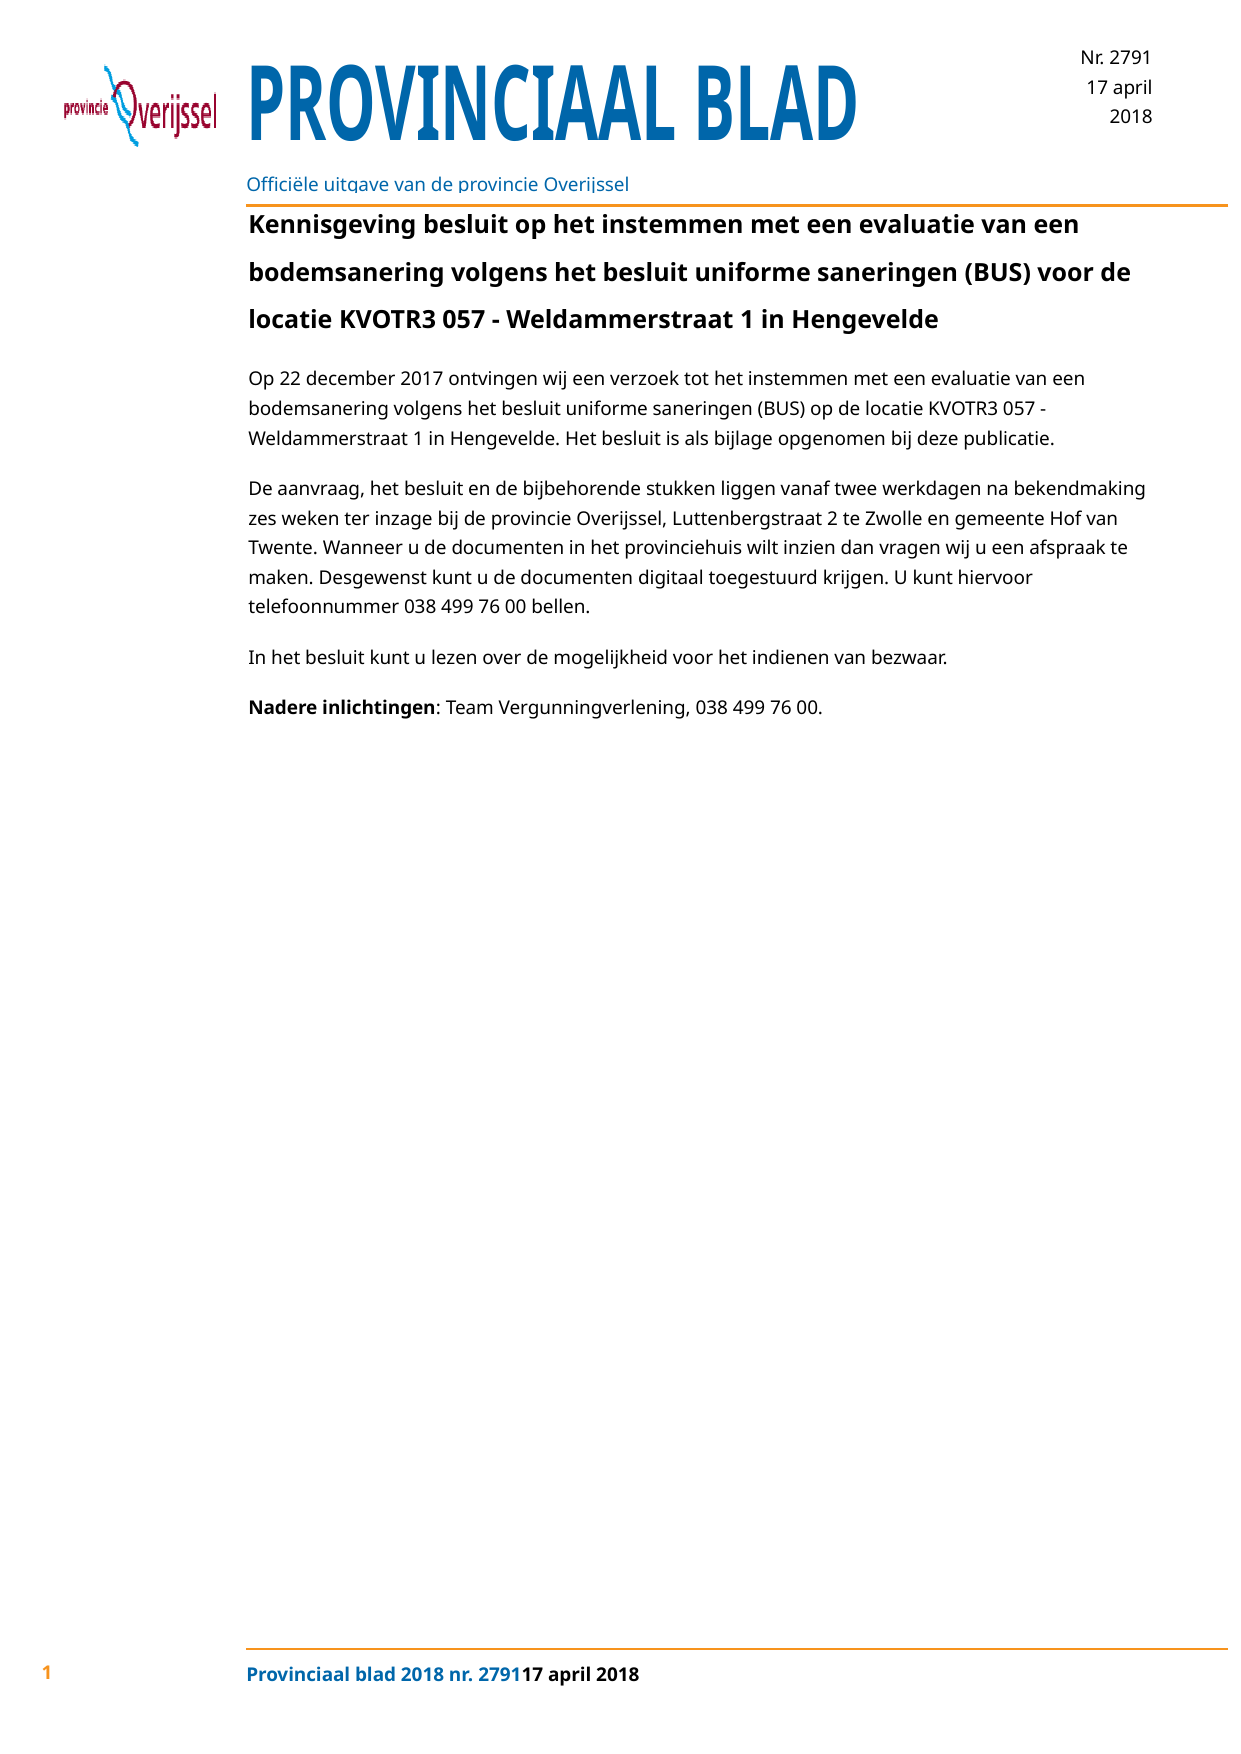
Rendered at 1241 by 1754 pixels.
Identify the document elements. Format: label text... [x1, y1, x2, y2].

text Op 22 december 2017 ontvingen wij een verzoek tot het instemmen met een evaluatie van een bodemsanering volgens het besluit uniforme saneringen (BUS) op de locatie KVOTR3 057 - Weldammerstraat 1 in Hengevelde. Het besluit is als bijlage opgenomen bij deze publicatie. [248, 366, 1152, 450]
text Kennisgeving besluit op het instemmen met een evaluatie van een bodemsanering volgens het besluit uniforme saneringen (BUS) voor de locatie KVOTR3 057 - Weldammerstraat 1 in Hengevelde [248, 207, 1152, 336]
text Nadere inlichtingen: Team Vergunningverlening, 038 499 76 00. [248, 694, 1152, 720]
text In het besluit kunt u lezen over de mogelijkheid voor het indienen van bezwaar. [248, 644, 1152, 669]
text De aanvraag, het besluit en de bijbehorende stukken liggen vanaf twee werkdagen na bekendmaking zes weken ter inzage bij de provincie Overijssel, Luttenbergstraat 2 te Zwolle en gemeente Hof van Twente. Wanneer u de documenten in het provinciehuis wilt inzien dan vragen wij u een afspraak te maken. Desgewenst kunt u de documenten digitaal toegestuurd krijgen. U kunt hiervoor telefoonnummer 038 499 76 00 bellen. [248, 475, 1152, 619]
picture [41, 47, 231, 172]
